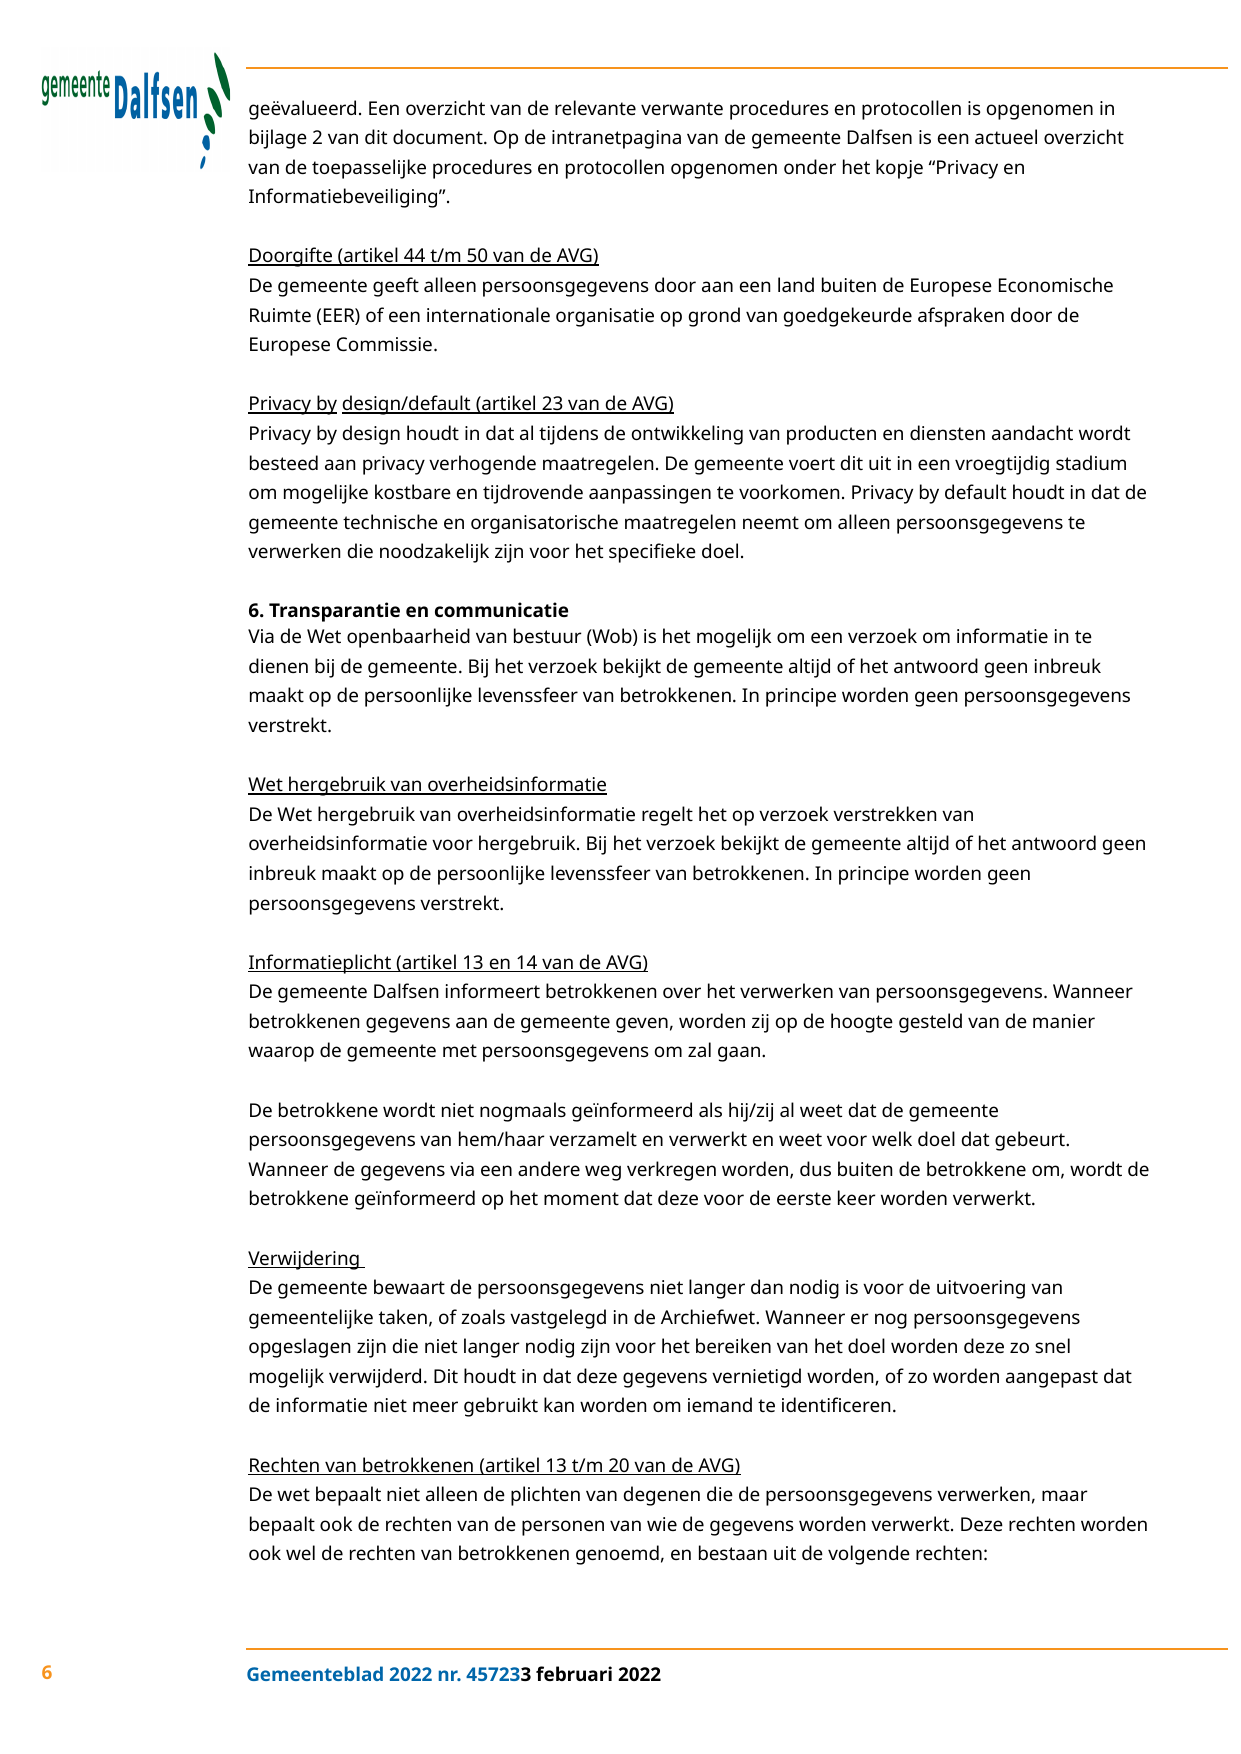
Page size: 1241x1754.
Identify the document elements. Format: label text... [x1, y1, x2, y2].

text Verwijdering [248, 1245, 1152, 1270]
text Doorgifte (artikel 44 t/m 50 van de AVG) [248, 243, 1152, 268]
text Wet hergebruik van overheidsinformatie [248, 771, 1152, 797]
text De Wet hergebruik van overheidsinformatie regelt het op verzoek verstrekken van overheidsinformatie voor hergebruik. Bij het verzoek bekijkt de gemeente altijd of het antwoord geen inbreuk maakt op de persoonlijke levenssfeer van betrokkenen. In principe worden geen persoonsgegevens verstrekt. [248, 801, 1152, 915]
text De gemeente bewaart de persoonsgegevens niet langer dan nodig is voor de uitvoering van gemeentelijke taken, of zoals vastgelegd in de Archiefwet. Wanneer er nog persoonsgegevens opgeslagen zijn die niet langer nodig zijn voor het bereiken van het doel worden deze zo snel mogelijk verwijderd. Dit houdt in dat deze gegevens vernietigd worden, of zo worden aangepast dat de informatie niet meer gebruikt kan worden om iemand te identificeren. [248, 1274, 1152, 1418]
text Privacy by design/default (artikel 23 van de AVG) [248, 391, 1152, 416]
text geëvalueerd. Een overzicht van de relevante verwante procedures en protocollen is opgenomen in bijlage 2 van dit document. Op de intranetpagina van de gemeente Dalfsen is een actueel overzicht van de toepasselijke procedures en protocollen opgenomen onder het kopje “Privacy en Informatiebeveiliging”. [248, 95, 1152, 209]
text De gemeente Dalfsen informeert betrokkenen over het verwerken van persoonsgegevens. Wanneer betrokkenen gegevens aan de gemeente geven, worden zij op de hoogte gesteld van de manier waarop de gemeente met persoonsgegevens om zal gaan. [248, 978, 1152, 1063]
text De betrokkene wordt niet nogmaals geïnformeerd als hij/zij al weet dat de gemeente persoonsgegevens van hem/haar verzamelt en verwerkt en weet voor welk doel dat gebeurt. Wanneer de gegevens via een andere weg verkregen worden, dus buiten de betrokkene om, wordt de betrokkene geïnformeerd op het moment dat deze voor de eerste keer worden verwerkt. [248, 1097, 1152, 1211]
picture [41, 47, 231, 172]
text Privacy by design houdt in dat al tijdens de ontwikkeling van producten en diensten aandacht wordt besteed aan privacy verhogende maatregelen. De gemeente voert dit uit in een vroegtijdig stadium om mogelijke kostbare en tijdrovende aanpassingen te voorkomen. Privacy by default houdt in dat de gemeente technische en organisatorische maatregelen neemt om alleen persoonsgegevens te verwerken die noodzakelijk zijn voor het specifieke doel. [248, 420, 1152, 564]
text Rechten van betrokkenen (artikel 13 t/m 20 van de AVG) [248, 1452, 1152, 1477]
text 6. Transparantie en communicatie [248, 598, 1152, 623]
text De wet bepaalt niet alleen de plichten van degenen die de persoonsgegevens verwerken, maar bepaalt ook de rechten van de personen van wie de gegevens worden verwerkt. Deze rechten worden ook wel de rechten van betrokkenen genoemd, en bestaan uit de volgende rechten: [248, 1481, 1152, 1566]
text Informatieplicht (artikel 13 en 14 van de AVG) [248, 949, 1152, 974]
text De gemeente geeft alleen persoonsgegevens door aan een land buiten de Europese Economische Ruimte (EER) of een internationale organisatie op grond van goedgekeurde afspraken door de Europese Commissie. [248, 272, 1152, 357]
text Via de Wet openbaarheid van bestuur (Wob) is het mogelijk om een verzoek om informatie in te dienen bij de gemeente. Bij het verzoek bekijkt de gemeente altijd of het antwoord geen inbreuk maakt op de persoonlijke levenssfeer van betrokkenen. In principe worden geen persoonsgegevens verstrekt. [248, 623, 1152, 738]
